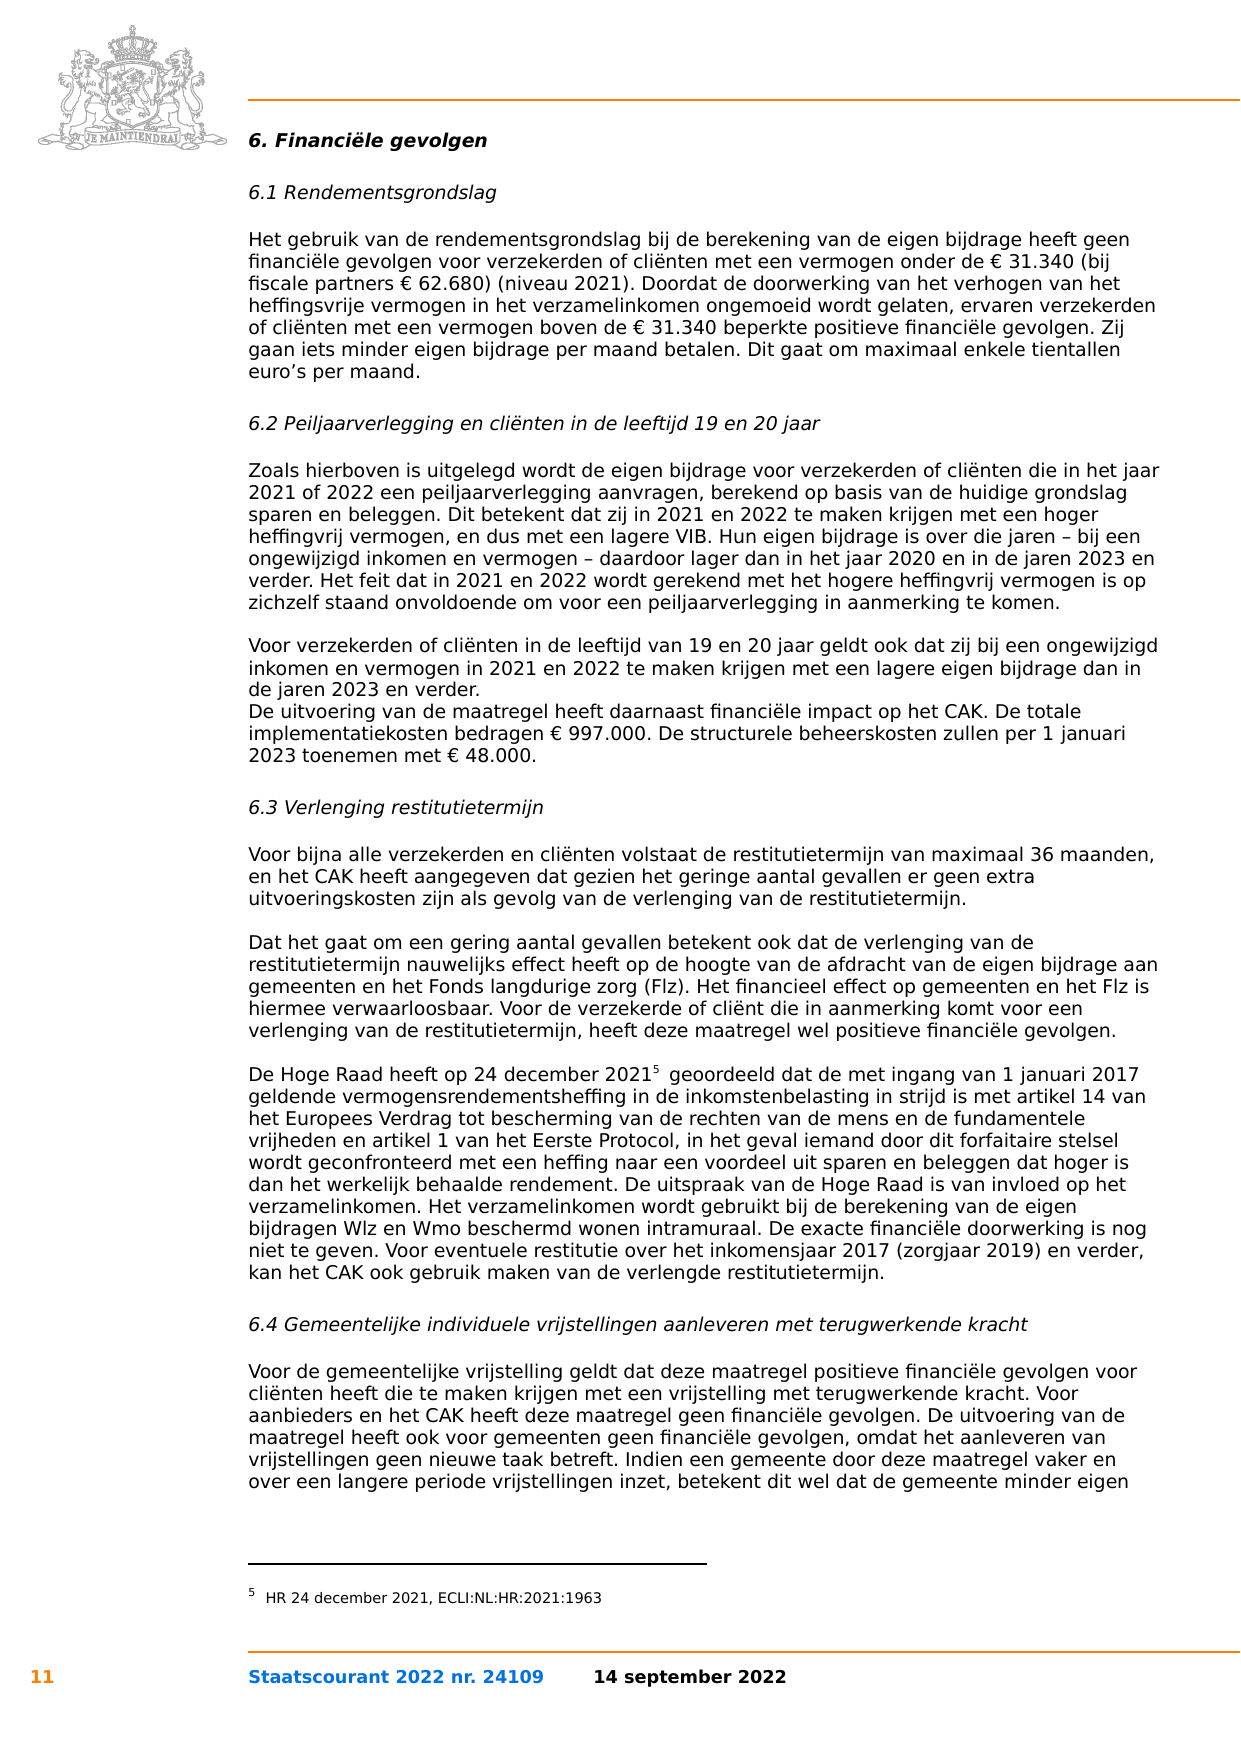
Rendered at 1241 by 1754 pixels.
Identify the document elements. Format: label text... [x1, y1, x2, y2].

text Voor verzekerden of cliënten in de leeftijd van 19 en 20 jaar geldt ook dat zij bij een ongewijzigd inkomen en vermogen in 2021 en 2022 te maken krijgen met een lagere eigen bijdrage dan in de jaren 2023 en verder. [248, 635, 1163, 701]
subtitle 6.3 Verlenging restitutietermijn [248, 797, 1163, 819]
text HR 24 december 2021, ECLI:NL:HR:2021:1963 [248, 1586, 1163, 1608]
subtitle 6.4 Gemeentelijke individuele vrijstellingen aanleveren met terugwerkende kracht [248, 1314, 1163, 1336]
text Zoals hierboven is uitgelegd wordt de eigen bijdrage voor verzekerden of cliënten die in het jaar 2021 of 2022 een peiljaarverlegging aanvragen, berekend op basis van de huidige grondslag sparen en beleggen. Dit betekent dat zij in 2021 en 2022 te maken krijgen met een hoger heffingvrij vermogen, en dus met een lagere VIB. Hun eigen bijdrage is over die jaren – bij een ongewijzigd inkomen en vermogen – daardoor lager dan in het jaar 2020 en in de jaren 2023 en verder. Het feit dat in 2021 en 2022 wordt gerekend met het hogere heffingvrij vermogen is op zichzelf staand onvoldoende om voor een peiljaarverlegging in aanmerking te komen. [248, 460, 1163, 613]
subtitle 6.2 Peiljaarverlegging en cliënten in de leeftijd 19 en 20 jaar [248, 413, 1163, 435]
picture [38, 25, 227, 150]
text De Hoge Raad heeft op 24 december 2021 geoordeeld dat de met ingang van 1 januari 2017 geldende vermogensrendementsheffing in de inkomstenbelasting in strijd is met artikel 14 van het Europees Verdrag tot bescherming van de rechten van de mens en de fundamentele vrijheden en artikel 1 van het Eerste Protocol, in het geval iemand door dit forfaitaire stelsel wordt geconfronteerd met een heffing naar een voordeel uit sparen en beleggen dat hoger is dan het werkelijk behaalde rendement. De uitspraak van de Hoge Raad is van invloed op het verzamelinkomen. Het verzamelinkomen wordt gebruikt bij de berekening van de eigen bijdragen Wlz en Wmo beschermd wonen intramuraal. De exacte financiële doorwerking is nog niet te geven. Voor eventuele restitutie over het inkomensjaar 2017 (zorgjaar 2019) en verder, kan het CAK ook gebruik maken van de verlengde restitutietermijn. [248, 1064, 1163, 1284]
subtitle 6. Financiële gevolgen [248, 130, 1163, 152]
text Dat het gaat om een gering aantal gevallen betekent ook dat de verlenging van de restitutietermijn nauwelijks effect heeft op de hoogte van de afdracht van de eigen bijdrage aan gemeenten en het Fonds langdurige zorg (Flz). Het financieel effect op gemeenten en het Flz is hiermee verwaarloosbaar. Voor de verzekerde of cliënt die in aanmerking komt voor een verlenging van de restitutietermijn, heeft deze maatregel wel positieve financiële gevolgen. [248, 932, 1163, 1042]
text Het gebruik van de rendementsgrondslag bij de berekening van de eigen bijdrage heeft geen financiële gevolgen voor verzekerden of cliënten met een vermogen onder de € 31.340 (bij fiscale partners € 62.680) (niveau 2021). Doordat de doorwerking van het verhogen van het heffingsvrije vermogen in het verzamelinkomen ongemoeid wordt gelaten, ervaren verzekerden of cliënten met een vermogen boven de € 31.340 beperkte positieve financiële gevolgen. Zij gaan iets minder eigen bijdrage per maand betalen. Dit gaat om maximaal enkele tientallen euro’s per maand. [248, 229, 1163, 383]
text De uitvoering van de maatregel heeft daarnaast financiële impact op het CAK. De totale implementatiekosten bedragen € 997.000. De structurele beheerskosten zullen per 1 januari 2023 toenemen met € 48.000. [248, 701, 1163, 767]
text Voor bijna alle verzekerden en cliënten volstaat de restitutietermijn van maximaal 36 maanden, en het CAK heeft aangegeven dat gezien het geringe aantal gevallen er geen extra uitvoeringskosten zijn als gevolg van de verlenging van de restitutietermijn. [248, 844, 1163, 910]
subtitle 6.1 Rendementsgrondslag [248, 182, 1163, 204]
text Voor de gemeentelijke vrijstelling geldt dat deze maatregel positieve financiële gevolgen voor cliënten heeft die te maken krijgen met een vrijstelling met terugwerkende kracht. Voor aanbieders en het CAK heeft deze maatregel geen financiële gevolgen. De uitvoering van de maatregel heeft ook voor gemeenten geen financiële gevolgen, omdat het aanleveren van vrijstellingen geen nieuwe taak betreft. Indien een gemeente door deze maatregel vaker en over een langere periode vrijstellingen inzet, betekent dit wel dat de gemeente minder eigen [248, 1361, 1163, 1492]
